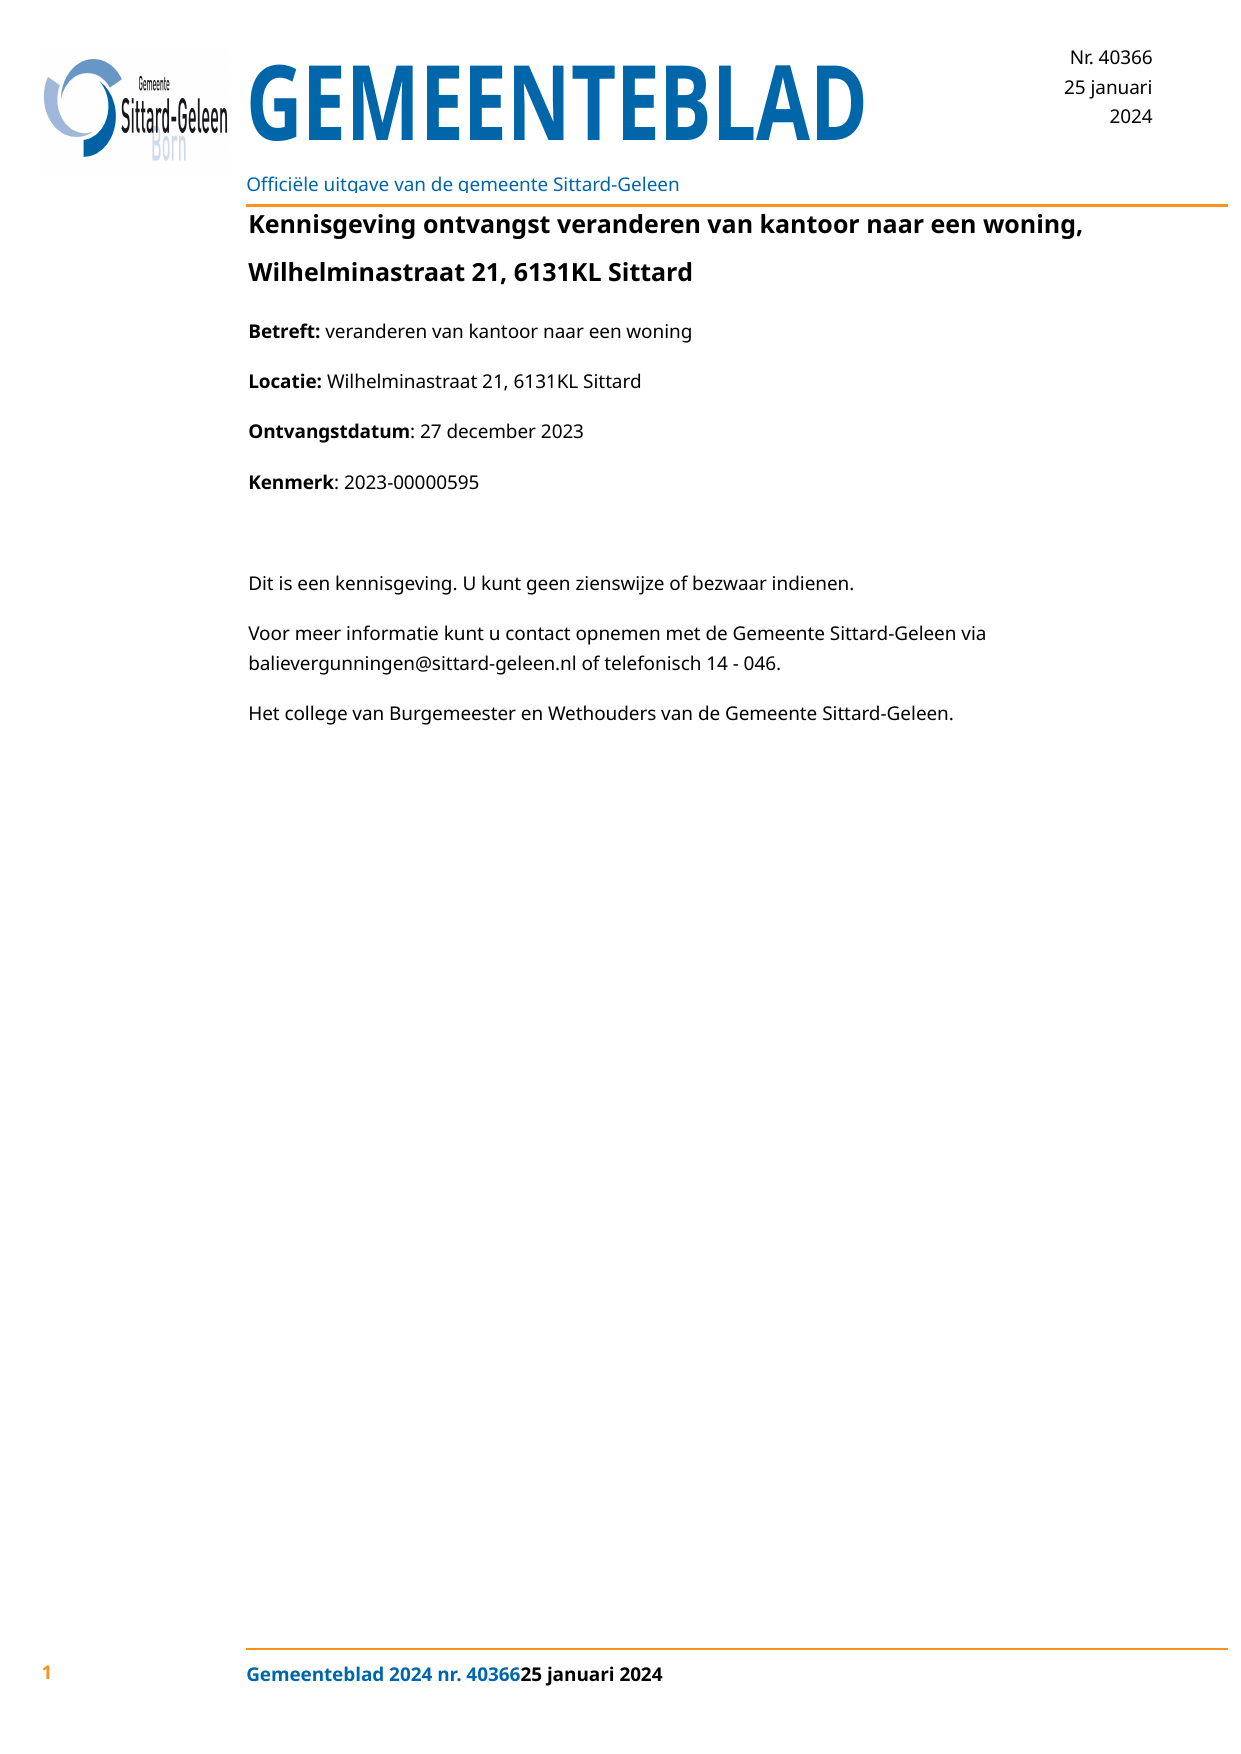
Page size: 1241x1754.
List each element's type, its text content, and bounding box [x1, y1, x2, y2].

text Kenmerk: 2023-00000595 [248, 469, 1152, 495]
picture [41, 47, 231, 172]
text Locatie: Wilhelminastraat 21, 6131KL Sittard [248, 368, 1152, 394]
text Het college van Burgemeester en Wethouders van de Gemeente Sittard-Geleen. [248, 700, 1152, 726]
text Kennisgeving ontvangst veranderen van kantoor naar een woning, Wilhelminastraat 21, 6131KL Sittard [248, 207, 1152, 288]
text Dit is een kennisgeving. U kunt geen zienswijze of bezwaar indienen. [248, 570, 1152, 596]
text Betreft: veranderen van kantoor naar een woning [248, 318, 1152, 344]
text Voor meer informatie kunt u contact opnemen met de Gemeente Sittard-Geleen via balievergunningen@sittard-geleen.nl of telefonisch 14 - 046. [248, 620, 1152, 676]
text Ontvangstdatum: 27 december 2023 [248, 419, 1152, 444]
